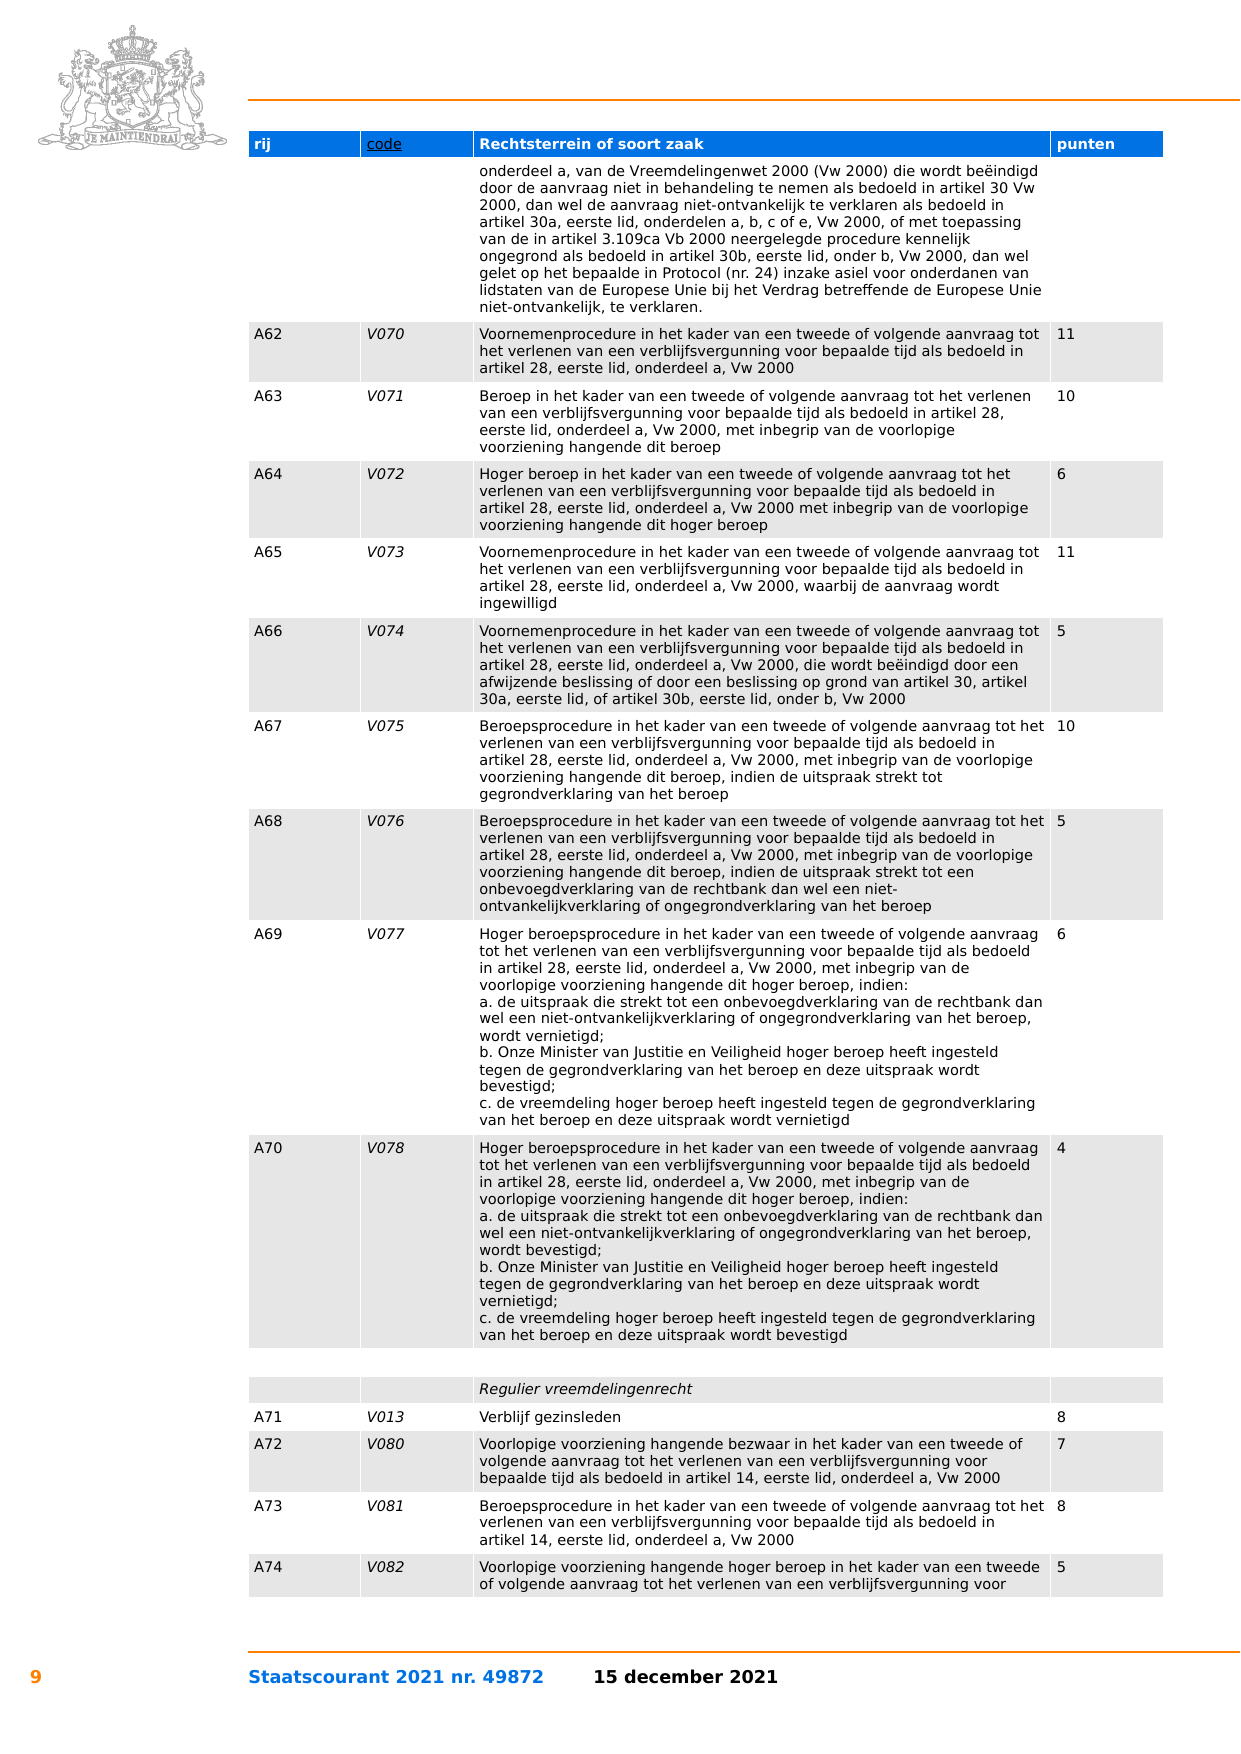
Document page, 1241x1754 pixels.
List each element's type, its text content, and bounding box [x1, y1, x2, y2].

table_cell [249, 158, 360, 321]
table_cell [1051, 1377, 1163, 1403]
table_cell Voornemenprocedure in het kader van een tweede of volgende aanvraag tot het verlenen van een verblijfsvergunning voor bepaalde tijd als bedoeld in artikel 28, eerste lid, onderdeel a, Vw 2000, waarbij de aanvraag wordt ingewilligd [474, 540, 1050, 617]
table_cell Beroepsprocedure in het kader van een tweede of volgende aanvraag tot het verlenen van een verblijfsvergunning voor bepaalde tijd als bedoeld in artikel 14, eerste lid, onderdeel a, Vw 2000 [474, 1493, 1050, 1553]
table_cell 8 [1051, 1493, 1163, 1553]
table_cell V073 [361, 540, 473, 617]
table_cell V077 [361, 921, 473, 1134]
table_cell V070 [361, 322, 473, 382]
table_cell A73 [249, 1493, 360, 1553]
table_cell Beroepsprocedure in het kader van een tweede of volgende aanvraag tot het verlenen van een verblijfsvergunning voor bepaalde tijd als bedoeld in artikel 28, eerste lid, onderdeel a, Vw 2000, met inbegrip van de voorlopige voorziening hangende dit beroep, indien de uitspraak strekt tot een onbevoegdverklaring van de rechtbank dan wel een niet-ontvankelijkverklaring of ongegrondverklaring van het beroep [474, 809, 1050, 920]
table_cell onderdeel a, van de Vreemdelingenwet 2000 (Vw 2000) die wordt beëindigd door de aanvraag niet in behandeling te nemen als bedoeld in artikel 30 Vw 2000, dan wel de aanvraag niet-ontvankelijk te verklaren als bedoeld in artikel 30a, eerste lid, onderdelen a, b, c of e, Vw 2000, of met toepassing van de in artikel 3.109ca Vb 2000 neergelegde procedure kennelijk ongegrond als bedoeld in artikel 30b, eerste lid, onder b, Vw 2000, dan wel gelet op het bepaalde in Protocol (nr. 24) inzake asiel voor onderdanen van lidstaten van de Europese Unie bij het Verdrag betreffende de Europese Unie niet-ontvankelijk, te verklaren. [474, 158, 1050, 321]
table_cell Voornemenprocedure in het kader van een tweede of volgende aanvraag tot het verlenen van een verblijfsvergunning voor bepaalde tijd als bedoeld in artikel 28, eerste lid, onderdeel a, Vw 2000 [474, 322, 1050, 382]
table_cell A70 [249, 1135, 360, 1348]
table_cell 4 [1051, 1135, 1163, 1348]
table_cell [1051, 1349, 1163, 1376]
table_cell 5 [1051, 1554, 1163, 1597]
table_cell V081 [361, 1493, 473, 1553]
table_cell Hoger beroepsprocedure in het kader van een tweede of volgende aanvraag tot het verlenen van een verblijfsvergunning voor bepaalde tijd als bedoeld in artikel 28, eerste lid, onderdeel a, Vw 2000, met inbegrip van de voorlopige voorziening hangende dit hoger beroep, indien: a. de uitspraak die strekt tot een onbevoegdverklaring van de rechtbank dan wel een niet-ontvankelijkverklaring of ongegrondverklaring van het beroep, wordt vernietigd; b. Onze Minister van Justitie en Veiligheid hoger beroep heeft ingesteld tegen de gegrondverklaring van het beroep en deze uitspraak wordt bevestigd; c. de vreemdeling hoger beroep heeft ingesteld tegen de gegrondverklaring van het beroep en deze uitspraak wordt vernietigd [474, 921, 1050, 1134]
table_cell V075 [361, 713, 473, 807]
table_cell 7 [1051, 1431, 1163, 1492]
table_cell [474, 1349, 1050, 1376]
table_cell 10 [1051, 713, 1163, 807]
table_header rij [249, 131, 360, 157]
table_cell V072 [361, 461, 473, 538]
table_cell 11 [1051, 322, 1163, 382]
table_cell [1051, 158, 1163, 321]
table_cell 5 [1051, 618, 1163, 712]
table_cell A68 [249, 809, 360, 920]
table_cell Beroep in het kader van een tweede of volgende aanvraag tot het verlenen van een verblijfsvergunning voor bepaalde tijd als bedoeld in artikel 28, eerste lid, onderdeel a, Vw 2000, met inbegrip van de voorlopige voorziening hangende dit beroep [474, 383, 1050, 460]
table_cell A64 [249, 461, 360, 538]
table_header Rechtsterrein of soort zaak [474, 131, 1050, 157]
table_cell A63 [249, 383, 360, 460]
table_cell V078 [361, 1135, 473, 1348]
table_cell Beroepsprocedure in het kader van een tweede of volgende aanvraag tot het verlenen van een verblijfsvergunning voor bepaalde tijd als bedoeld in artikel 28, eerste lid, onderdeel a, Vw 2000, met inbegrip van de voorlopige voorziening hangende dit beroep, indien de uitspraak strekt tot gegrondverklaring van het beroep [474, 713, 1050, 807]
table_cell V013 [361, 1404, 473, 1430]
table_cell V082 [361, 1554, 473, 1597]
table_cell 6 [1051, 461, 1163, 538]
table_header punten [1051, 131, 1163, 157]
table_cell V071 [361, 383, 473, 460]
table_cell A65 [249, 540, 360, 617]
table_cell [249, 1349, 360, 1376]
table_cell V074 [361, 618, 473, 712]
table_cell [361, 158, 473, 321]
table_cell [361, 1349, 473, 1376]
table_cell [361, 1377, 473, 1403]
table_cell V080 [361, 1431, 473, 1492]
table_cell Hoger beroep in het kader van een tweede of volgende aanvraag tot het verlenen van een verblijfsvergunning voor bepaalde tijd als bedoeld in artikel 28, eerste lid, onderdeel a, Vw 2000 met inbegrip van de voorlopige voorziening hangende dit hoger beroep [474, 461, 1050, 538]
table_cell 5 [1051, 809, 1163, 920]
picture [38, 25, 227, 150]
table_cell 11 [1051, 540, 1163, 617]
table_cell V076 [361, 809, 473, 920]
table_header code [361, 131, 473, 157]
table_cell A69 [249, 921, 360, 1134]
table_cell [249, 1377, 360, 1403]
table_cell Hoger beroepsprocedure in het kader van een tweede of volgende aanvraag tot het verlenen van een verblijfsvergunning voor bepaalde tijd als bedoeld in artikel 28, eerste lid, onderdeel a, Vw 2000, met inbegrip van de voorlopige voorziening hangende dit hoger beroep, indien: a. de uitspraak die strekt tot een onbevoegdverklaring van de rechtbank dan wel een niet-ontvankelijkverklaring of ongegrondverklaring van het beroep, wordt bevestigd; b. Onze Minister van Justitie en Veiligheid hoger beroep heeft ingesteld tegen de gegrondverklaring van het beroep en deze uitspraak wordt vernietigd; c. de vreemdeling hoger beroep heeft ingesteld tegen de gegrondverklaring van het beroep en deze uitspraak wordt bevestigd [474, 1135, 1050, 1348]
table_cell 6 [1051, 921, 1163, 1134]
table_cell A74 [249, 1554, 360, 1597]
table_cell A66 [249, 618, 360, 712]
table_cell A71 [249, 1404, 360, 1430]
table_cell 10 [1051, 383, 1163, 460]
table_cell Regulier vreemdelingenrecht [474, 1377, 1050, 1403]
table_cell A72 [249, 1431, 360, 1492]
table_cell Voorlopige voorziening hangende bezwaar in het kader van een tweede of volgende aanvraag tot het verlenen van een verblijfsvergunning voor bepaalde tijd als bedoeld in artikel 14, eerste lid, onderdeel a, Vw 2000 [474, 1431, 1050, 1492]
table_cell A67 [249, 713, 360, 807]
table_cell A62 [249, 322, 360, 382]
table_cell Voornemenprocedure in het kader van een tweede of volgende aanvraag tot het verlenen van een verblijfsvergunning voor bepaalde tijd als bedoeld in artikel 28, eerste lid, onderdeel a, Vw 2000, die wordt beëindigd door een afwijzende beslissing of door een beslissing op grond van artikel 30, artikel 30a, eerste lid, of artikel 30b, eerste lid, onder b, Vw 2000 [474, 618, 1050, 712]
table_cell Verblijf gezinsleden [474, 1404, 1050, 1430]
table_cell Voorlopige voorziening hangende hoger beroep in het kader van een tweede of volgende aanvraag tot het verlenen van een verblijfsvergunning voor [474, 1554, 1050, 1597]
table_cell 8 [1051, 1404, 1163, 1430]
